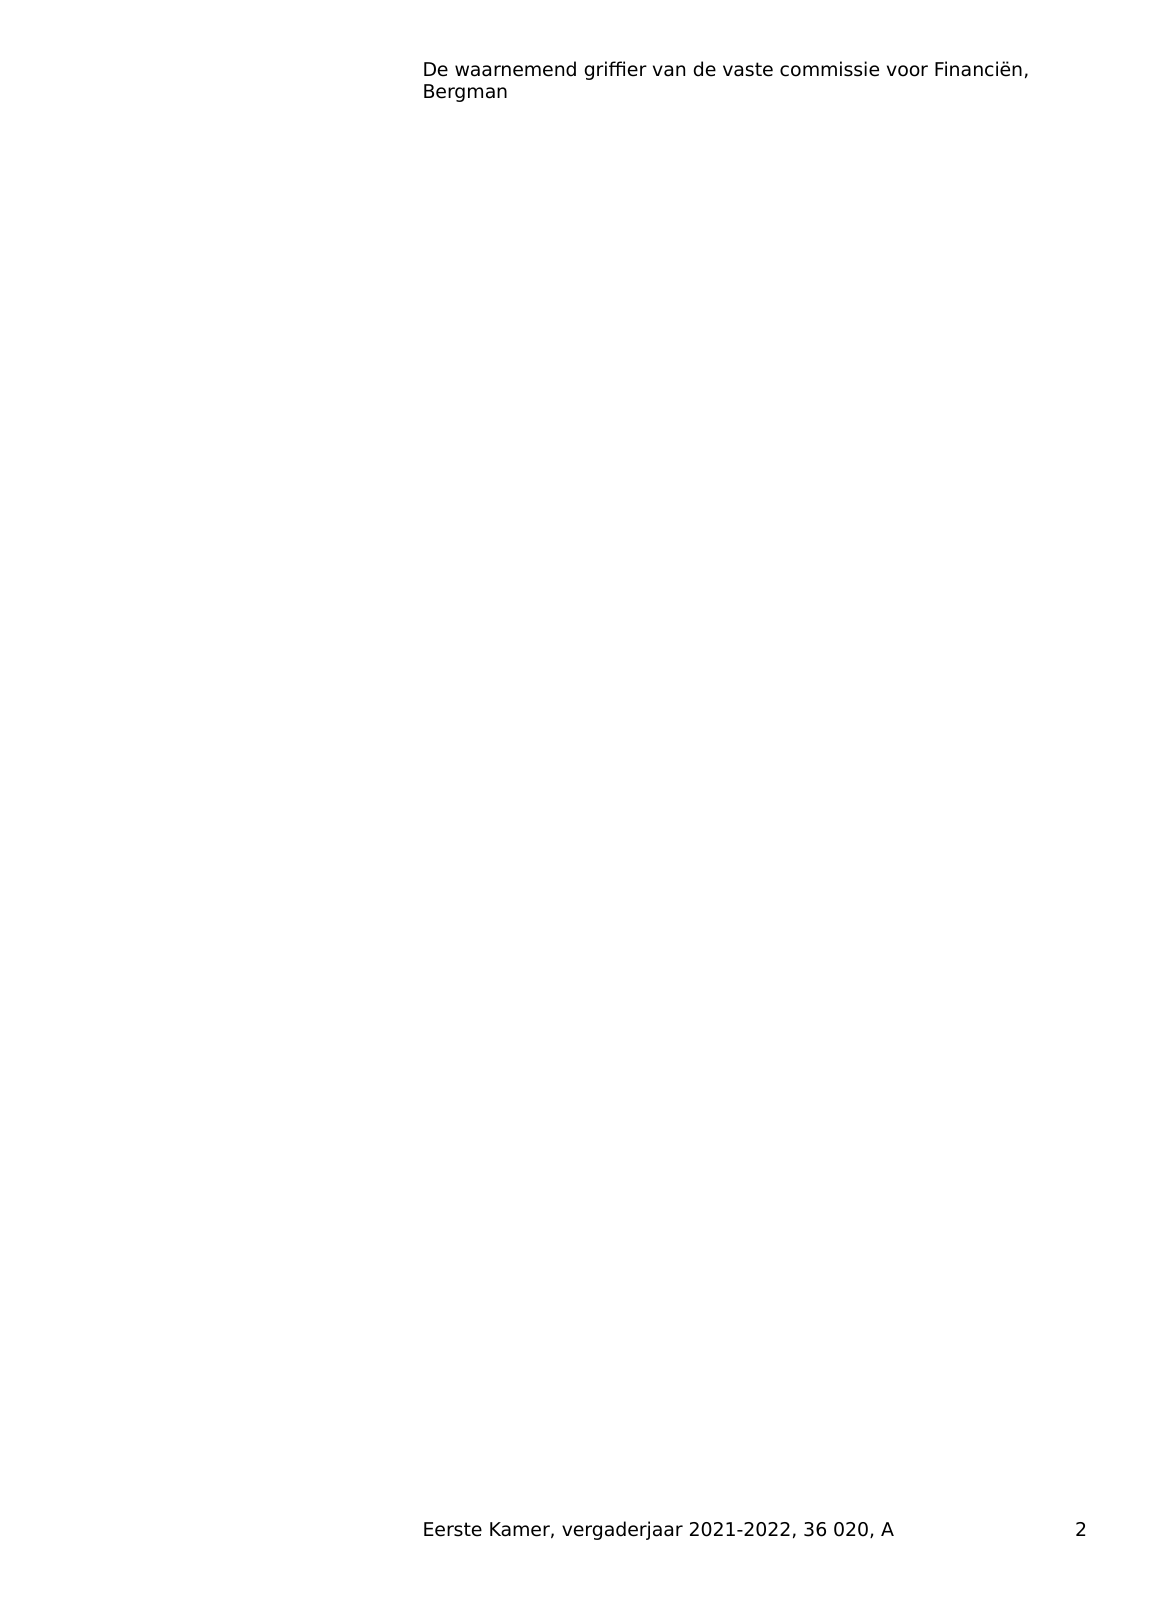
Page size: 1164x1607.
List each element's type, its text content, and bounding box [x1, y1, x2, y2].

text De waarnemend griffier van de vaste commissie voor Financiën, Bergman [422, 59, 1087, 103]
